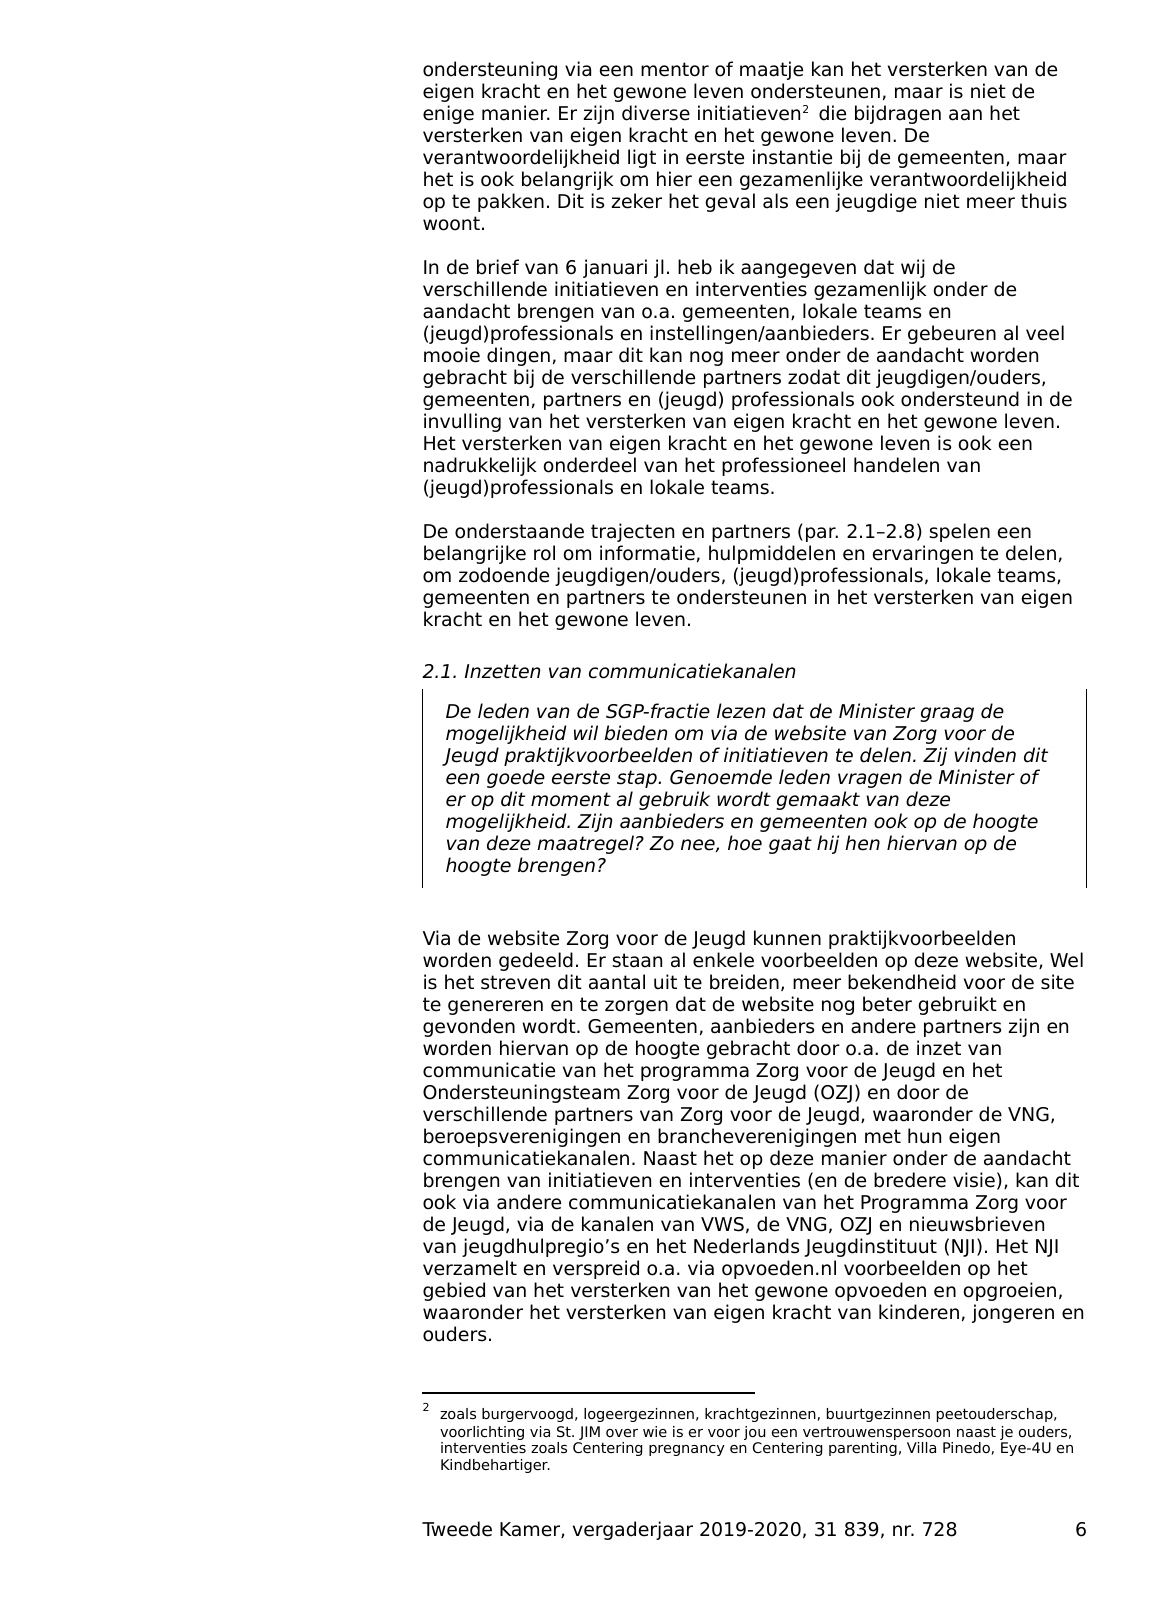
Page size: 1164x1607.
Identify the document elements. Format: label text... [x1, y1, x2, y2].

text Via de website Zorg voor de Jeugd kunnen praktijkvoorbeelden worden gedeeld. Er staan al enkele voorbeelden op deze website, Wel is het streven dit aantal uit te breiden, meer bekendheid voor de site te genereren en te zorgen dat de website nog beter gebruikt en gevonden wordt. Gemeenten, aanbieders en andere partners zijn en worden hiervan op de hoogte gebracht door o.a. de inzet van communicatie van het programma Zorg voor de Jeugd en het Ondersteuningsteam Zorg voor de Jeugd (OZJ) en door de verschillende partners van Zorg voor de Jeugd, waaronder de VNG, beroepsverenigingen en brancheverenigingen met hun eigen communicatiekanalen. Naast het op deze manier onder de aandacht brengen van initiatieven en interventies (en de bredere visie), kan dit ook via andere communicatiekanalen van het Programma Zorg voor de Jeugd, via de kanalen van VWS, de VNG, OZJ en nieuwsbrieven van jeugdhulpregio’s en het Nederlands Jeugdinstituut (NJI). Het NJI verzamelt en verspreid o.a. via opvoeden.nl voorbeelden op het gebied van het versterken van het gewone opvoeden en opgroeien, waaronder het versterken van eigen kracht van kinderen, jongeren en ouders. [422, 928, 1087, 1346]
subtitle 2.1. Inzetten van communicatiekanalen [422, 661, 1087, 683]
text zoals burgervoogd, logeergezinnen, krachtgezinnen, buurtgezinnen peetouderschap, voorlichting via St. JIM over wie is er voor jou een vertrouwenspersoon naast je ouders, interventies zoals Centering pregnancy en Centering parenting, Villa Pinedo, Eye-4U en Kindbehartiger. [422, 1402, 1087, 1474]
text De onderstaande trajecten en partners (par. 2.1–2.8) spelen een belangrijke rol om informatie, hulpmiddelen en ervaringen te delen, om zodoende jeugdigen/ouders, (jeugd)professionals, lokale teams, gemeenten en partners te ondersteunen in het versterken van eigen kracht en het gewone leven. [422, 521, 1087, 631]
table_header De leden van de SGP-fractie lezen dat de Minister graag de mogelijkheid wil bieden om via de website van Zorg voor de Jeugd praktijkvoorbeelden of initiatieven te delen. Zij vinden dit een goede eerste stap. Genoemde leden vragen de Minister of er op dit moment al gebruik wordt gemaakt van deze mogelijkheid. Zijn aanbieders en gemeenten ook op de hoogte van deze maatregel? Zo nee, hoe gaat hij hen hiervan op de hoogte brengen? [423, 689, 1086, 888]
text In de brief van 6 januari jl. heb ik aangegeven dat wij de verschillende initiatieven en interventies gezamenlijk onder de aandacht brengen van o.a. gemeenten, lokale teams en (jeugd)professionals en instellingen/aanbieders. Er gebeuren al veel mooie dingen, maar dit kan nog meer onder de aandacht worden gebracht bij de verschillende partners zodat dit jeugdigen/ouders, gemeenten, partners en (jeugd) professionals ook ondersteund in de invulling van het versterken van eigen kracht en het gewone leven. Het versterken van eigen kracht en het gewone leven is ook een nadrukkelijk onderdeel van het professioneel handelen van (jeugd)professionals en lokale teams. [422, 257, 1087, 499]
text ondersteuning via een mentor of maatje kan het versterken van de eigen kracht en het gewone leven ondersteunen, maar is niet de enige manier. Er zijn diverse initiatieven die bijdragen aan het versterken van eigen kracht en het gewone leven. De verantwoordelijkheid ligt in eerste instantie bij de gemeenten, maar het is ook belangrijk om hier een gezamenlijke verantwoordelijkheid op te pakken. Dit is zeker het geval als een jeugdige niet meer thuis woont. [422, 59, 1087, 235]
